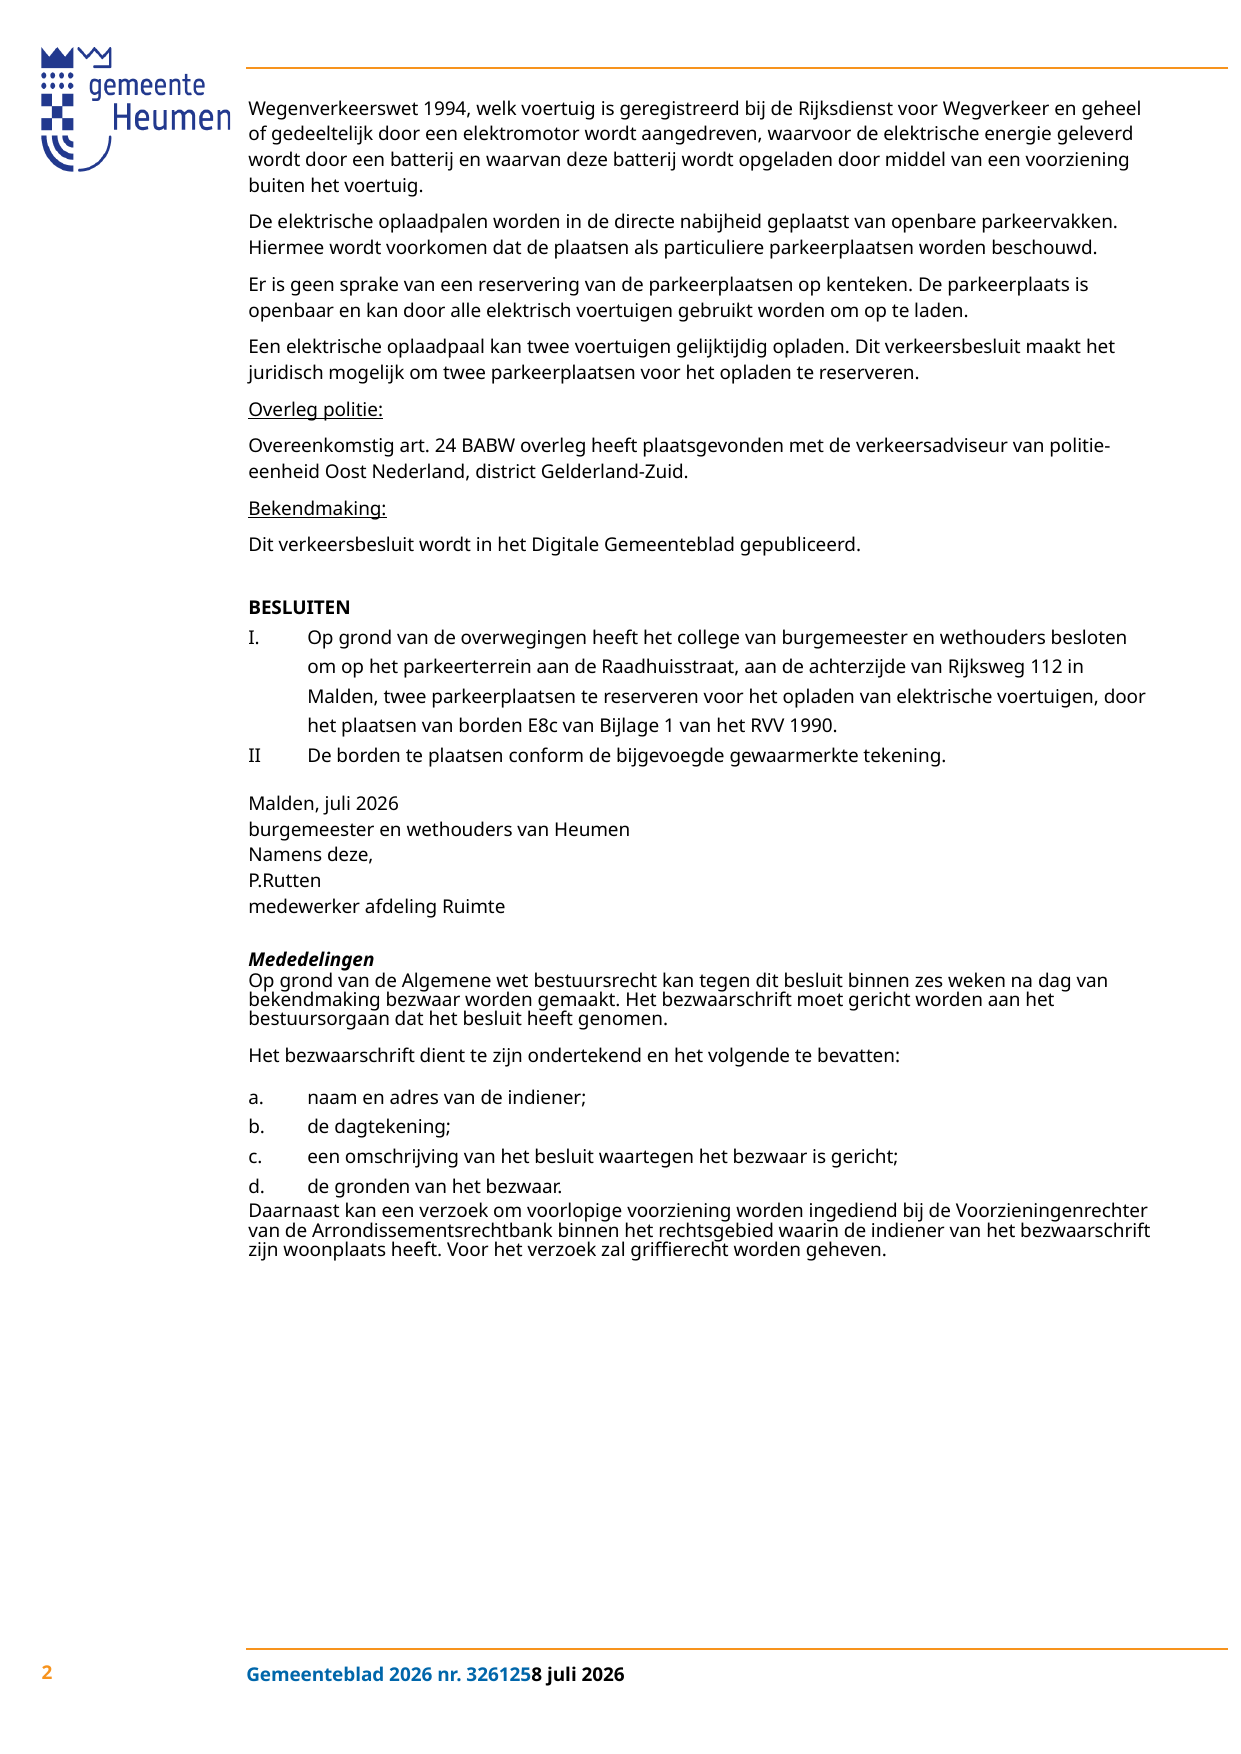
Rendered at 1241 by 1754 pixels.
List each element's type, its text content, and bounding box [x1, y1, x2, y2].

text P.Rutten [248, 867, 1152, 893]
list een omschrijving van het besluit waartegen het bezwaar is gericht; [248, 1143, 1152, 1169]
text Een elektrische oplaadpaal kan twee voertuigen gelijktijdig opladen. Dit verkeersbesluit maakt het juridisch mogelijk om twee parkeerplaatsen voor het opladen te reserveren. [248, 333, 1152, 385]
list De borden te plaatsen conform de bijgevoegde gewaarmerkte tekening. [248, 742, 1152, 768]
text Het bezwaarschrift dient te zijn ondertekend en het volgende te bevatten: [248, 1047, 1152, 1066]
text BESLUITEN [248, 594, 1152, 620]
text Malden, juli 2026 [248, 790, 1152, 816]
list de gronden van het bezwaar. [248, 1173, 1152, 1198]
text Bekendmaking: [248, 495, 1152, 521]
text medewerker afdeling Ruimte [248, 893, 1152, 919]
text Er is geen sprake van een reservering van de parkeerplaatsen op kenteken. De parkeerplaats is openbaar en kan door alle elektrisch voertuigen gebruikt worden om op te laden. [248, 271, 1152, 322]
text De elektrische oplaadpalen worden in de directe nabijheid geplaatst van openbare parkeervakken. Hiermee wordt voorkomen dat de plaatsen als particuliere parkeerplaatsen worden beschouwd. [248, 209, 1152, 260]
list Op grond van de overwegingen heeft het college van burgemeester en wethouders besloten om op het parkeerterrein aan de Raadhuisstraat, aan de achterzijde van Rijksweg 112 in Malden, twee parkeerplaatsen te reserveren voor het opladen van elektrische voertuigen, door het plaatsen van borden E8c van Bijlage 1 van het RVV 1990. [248, 624, 1152, 738]
list naam en adres van de indiener; [248, 1084, 1152, 1110]
text Dit verkeersbesluit wordt in het Digitale Gemeenteblad gepubliceerd. [248, 532, 1152, 557]
text Namens deze, [248, 841, 1152, 867]
text burgemeester en wethouders van Heumen [248, 816, 1152, 841]
text Overeenkomstig art. 24 BABW overleg heeft plaatsgevonden met de verkeersadviseur van politie-eenheid Oost Nederland, district Gelderland-Zuid. [248, 432, 1152, 484]
picture [41, 47, 231, 172]
text Op grond van de Algemene wet bestuursrecht kan tegen dit besluit binnen zes weken na dag van bekendmaking bezwaar worden gemaakt. Het bezwaarschrift moet gericht worden aan het bestuursorgaan dat het besluit heeft genomen. [248, 972, 1152, 1029]
text Wegenverkeerswet 1994, welk voertuig is geregistreerd bij de Rijksdienst voor Wegverkeer en geheel of gedeeltelijk door een elektromotor wordt aangedreven, waarvoor de elektrische energie geleverd wordt door een batterij en waarvan deze batterij wordt opgeladen door middel van een voorziening buiten het voertuig. [248, 95, 1152, 198]
text Daarnaast kan een verzoek om voorlopige voorziening worden ingediend bij de Voorzieningenrechter van de Arrondissementsrechtbank binnen het rechtsgebied waarin de indiener van het bezwaarschrift zijn woonplaats heeft. Voor het verzoek zal griffierecht worden geheven. [248, 1202, 1152, 1260]
text Overleg politie: [248, 396, 1152, 422]
list de dagtekening; [248, 1114, 1152, 1139]
text Mededelingen [248, 946, 1152, 972]
